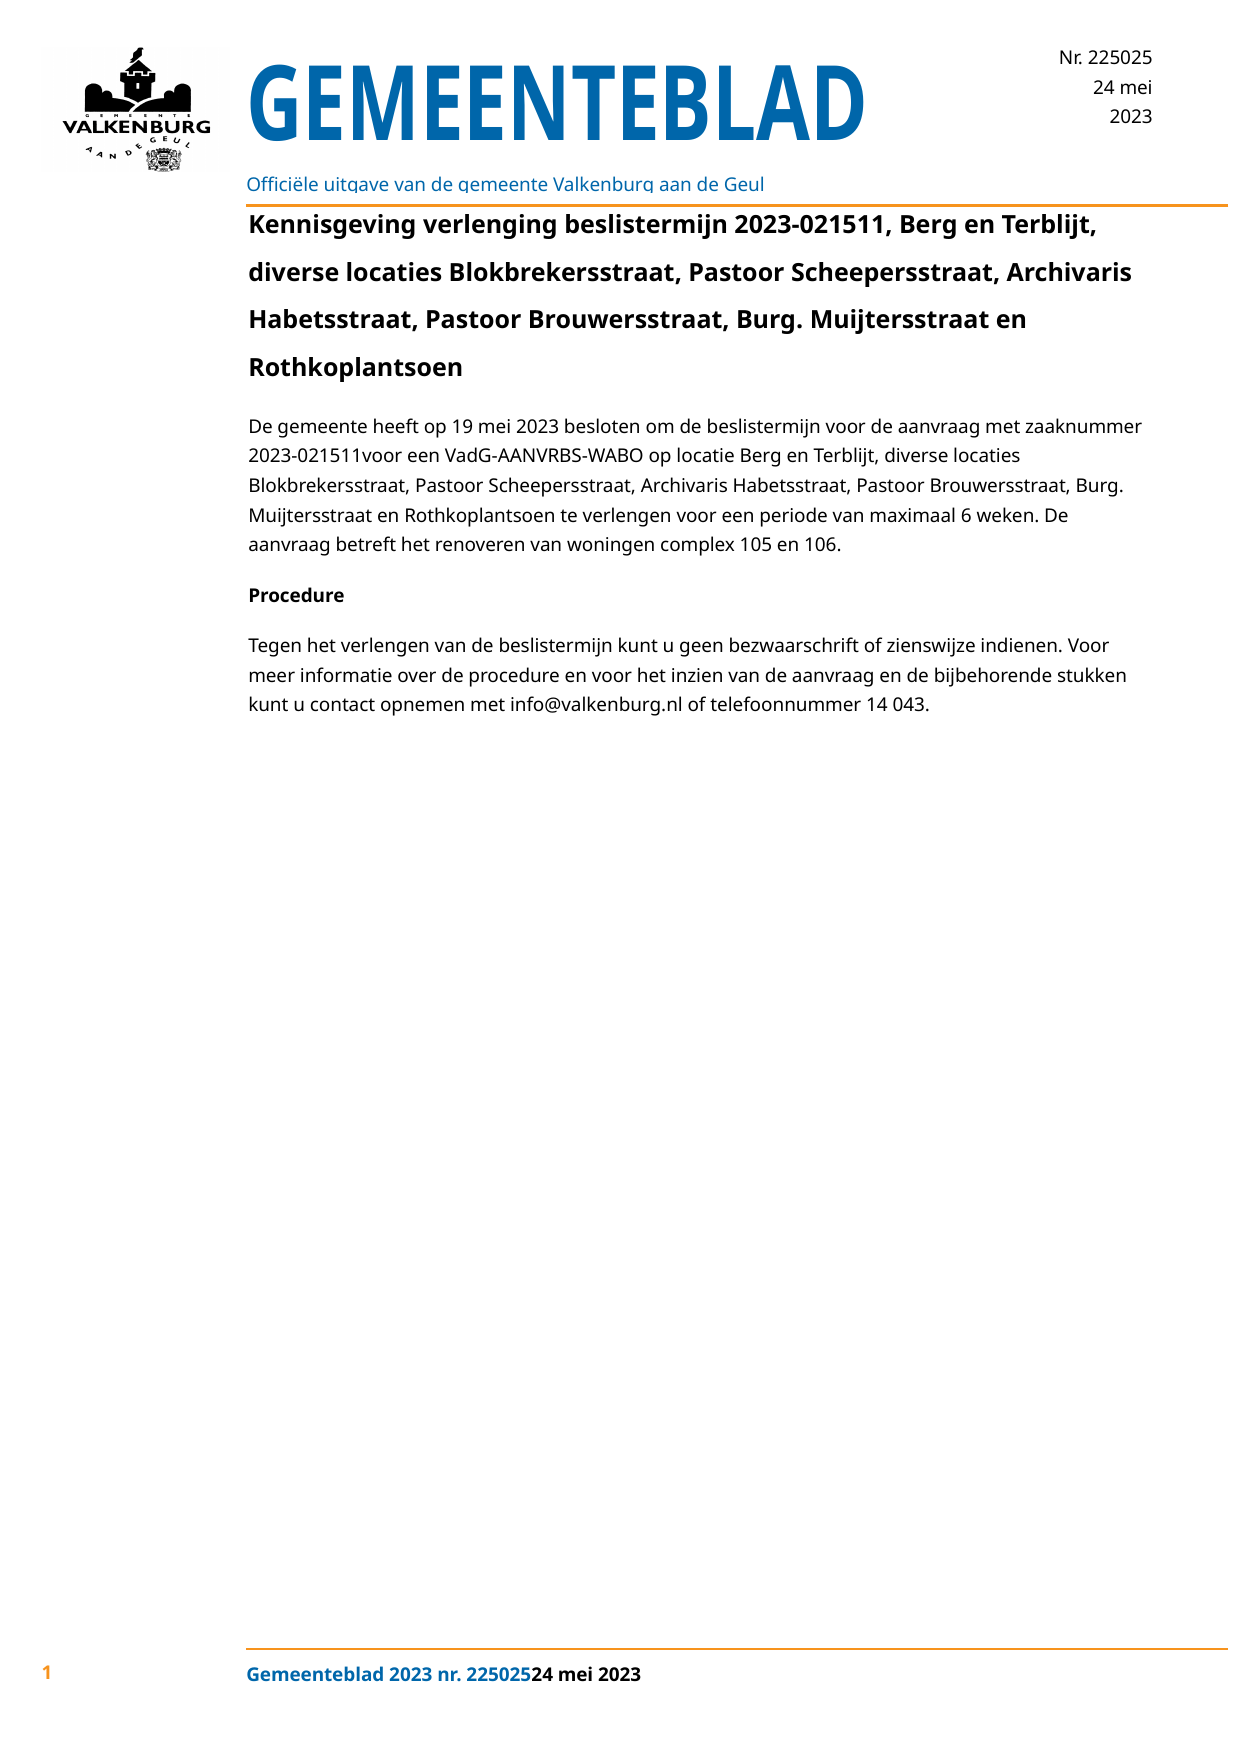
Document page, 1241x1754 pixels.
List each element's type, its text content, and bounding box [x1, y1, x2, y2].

text Kennisgeving verlenging beslistermijn 2023-021511, Berg en Terblijt, diverse locaties Blokbrekersstraat, Pastoor Scheepersstraat, Archivaris Habetsstraat, Pastoor Brouwersstraat, Burg. Muijtersstraat en Rothkoplantsoen [248, 207, 1152, 384]
text Tegen het verlengen van de beslistermijn kunt u geen bezwaarschrift of zienswijze indienen. Voor meer informatie over de procedure en voor het inzien van de aanvraag en de bijbehorende stukken kunt u contact opnemen met info@valkenburg.nl of telefoonnummer 14 043. [248, 632, 1152, 717]
picture [41, 47, 231, 172]
text Procedure [248, 582, 1152, 608]
text De gemeente heeft op 19 mei 2023 besloten om de beslistermijn voor de aanvraag met zaaknummer 2023-021511voor een VadG-AANVRBS-WABO op locatie Berg en Terblijt, diverse locaties Blokbrekersstraat, Pastoor Scheepersstraat, Archivaris Habetsstraat, Pastoor Brouwersstraat, Burg. Muijtersstraat en Rothkoplantsoen te verlengen voor een periode van maximaal 6 weken. De aanvraag betreft het renoveren van woningen complex 105 en 106. [248, 413, 1152, 557]
